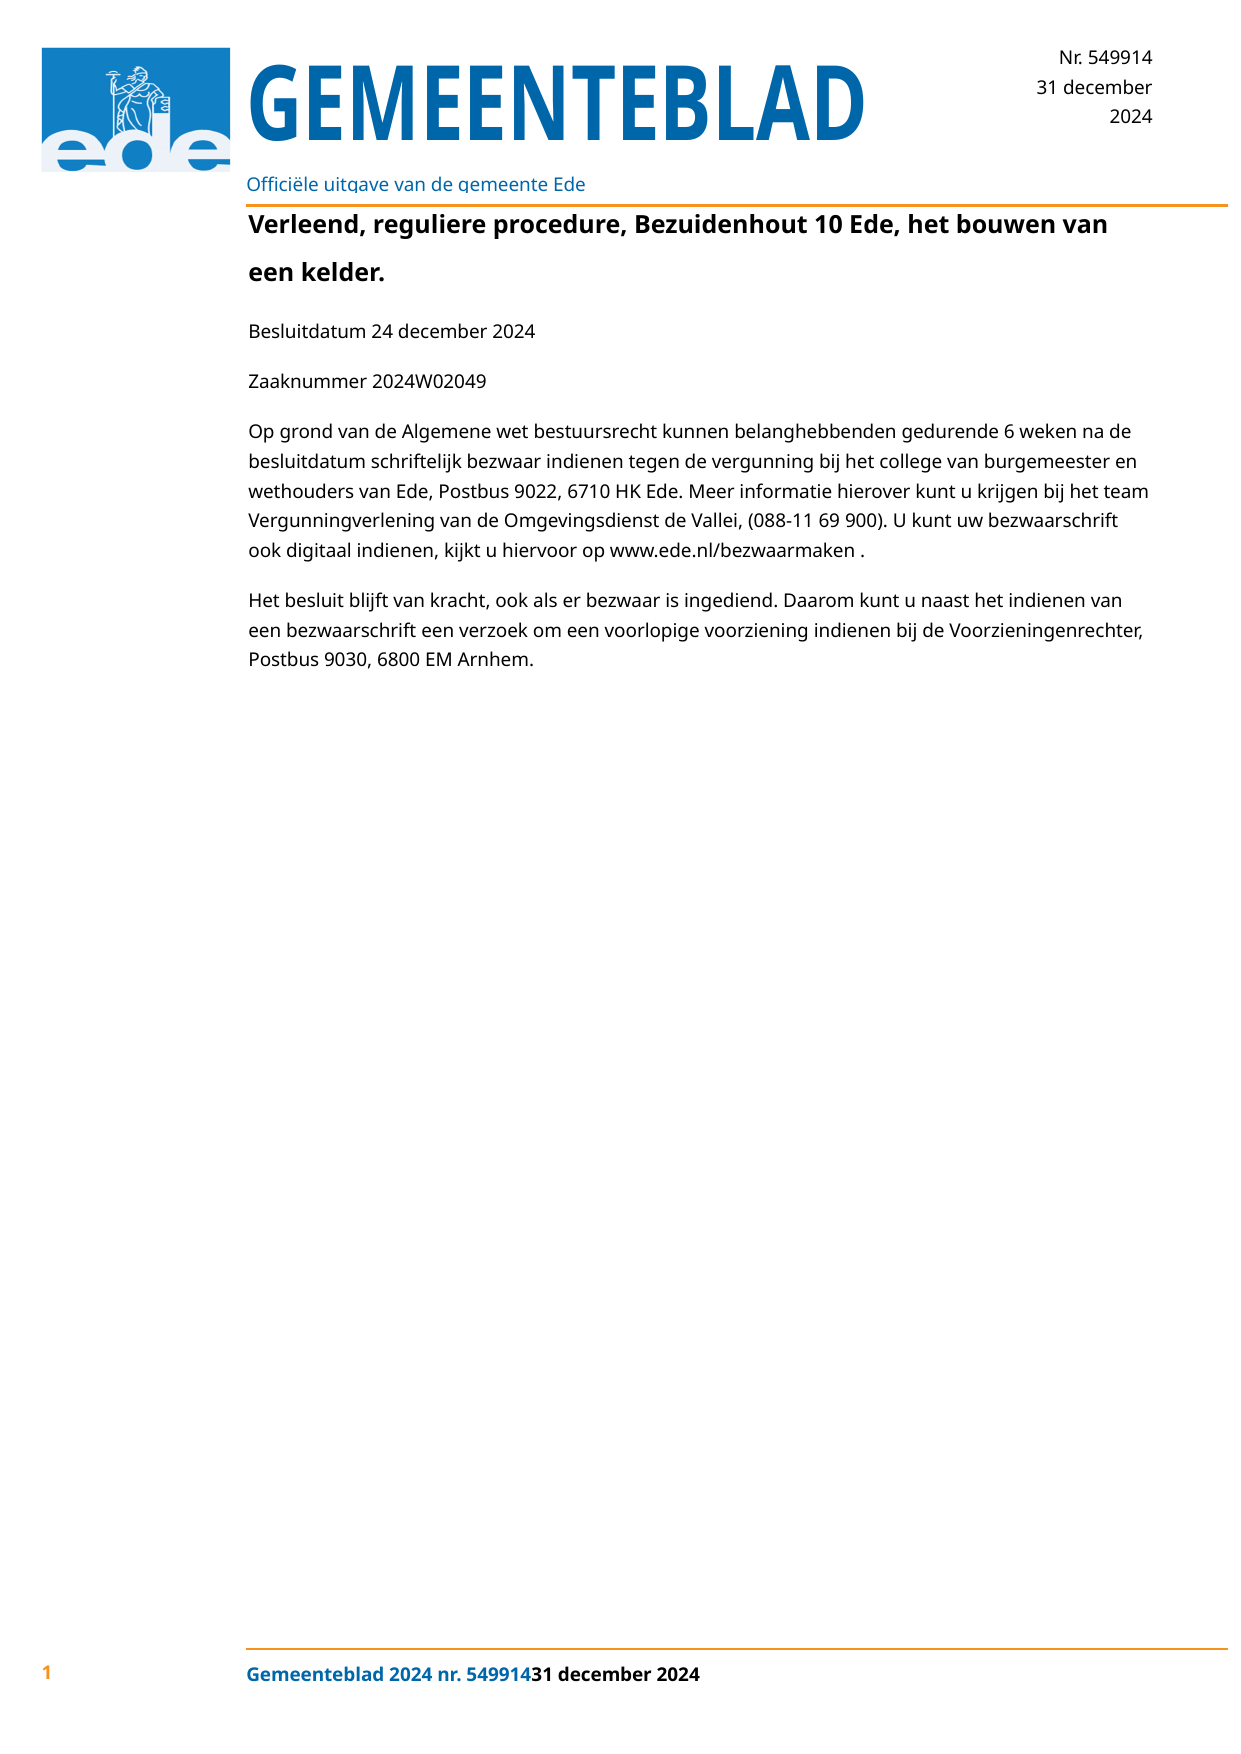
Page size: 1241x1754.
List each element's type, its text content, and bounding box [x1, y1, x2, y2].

text Zaaknummer 2024W02049 [248, 368, 1152, 394]
text Het besluit blijft van kracht, ook als er bezwaar is ingediend. Daarom kunt u naast het indienen van een bezwaarschrift een verzoek om een voorlopige voorziening indienen bij de Voorzieningenrechter, Postbus 9030, 6800 EM Arnhem. [248, 587, 1152, 672]
text Op grond van de Algemene wet bestuursrecht kunnen belanghebbenden gedurende 6 weken na de besluitdatum schriftelijk bezwaar indienen tegen de vergunning bij het college van burgemeester en wethouders van Ede, Postbus 9022, 6710 HK Ede. Meer informatie hierover kunt u krijgen bij het team Vergunningverlening van de Omgevingsdienst de Vallei, (088-11 69 900). U kunt uw bezwaarschrift ook digitaal indienen, kijkt u hiervoor op www.ede.nl/bezwaarmaken . [248, 419, 1152, 563]
text Verleend, reguliere procedure, Bezuidenhout 10 Ede, het bouwen van een kelder. [248, 207, 1152, 288]
picture [41, 47, 231, 172]
text Besluitdatum 24 december 2024 [248, 318, 1152, 344]
